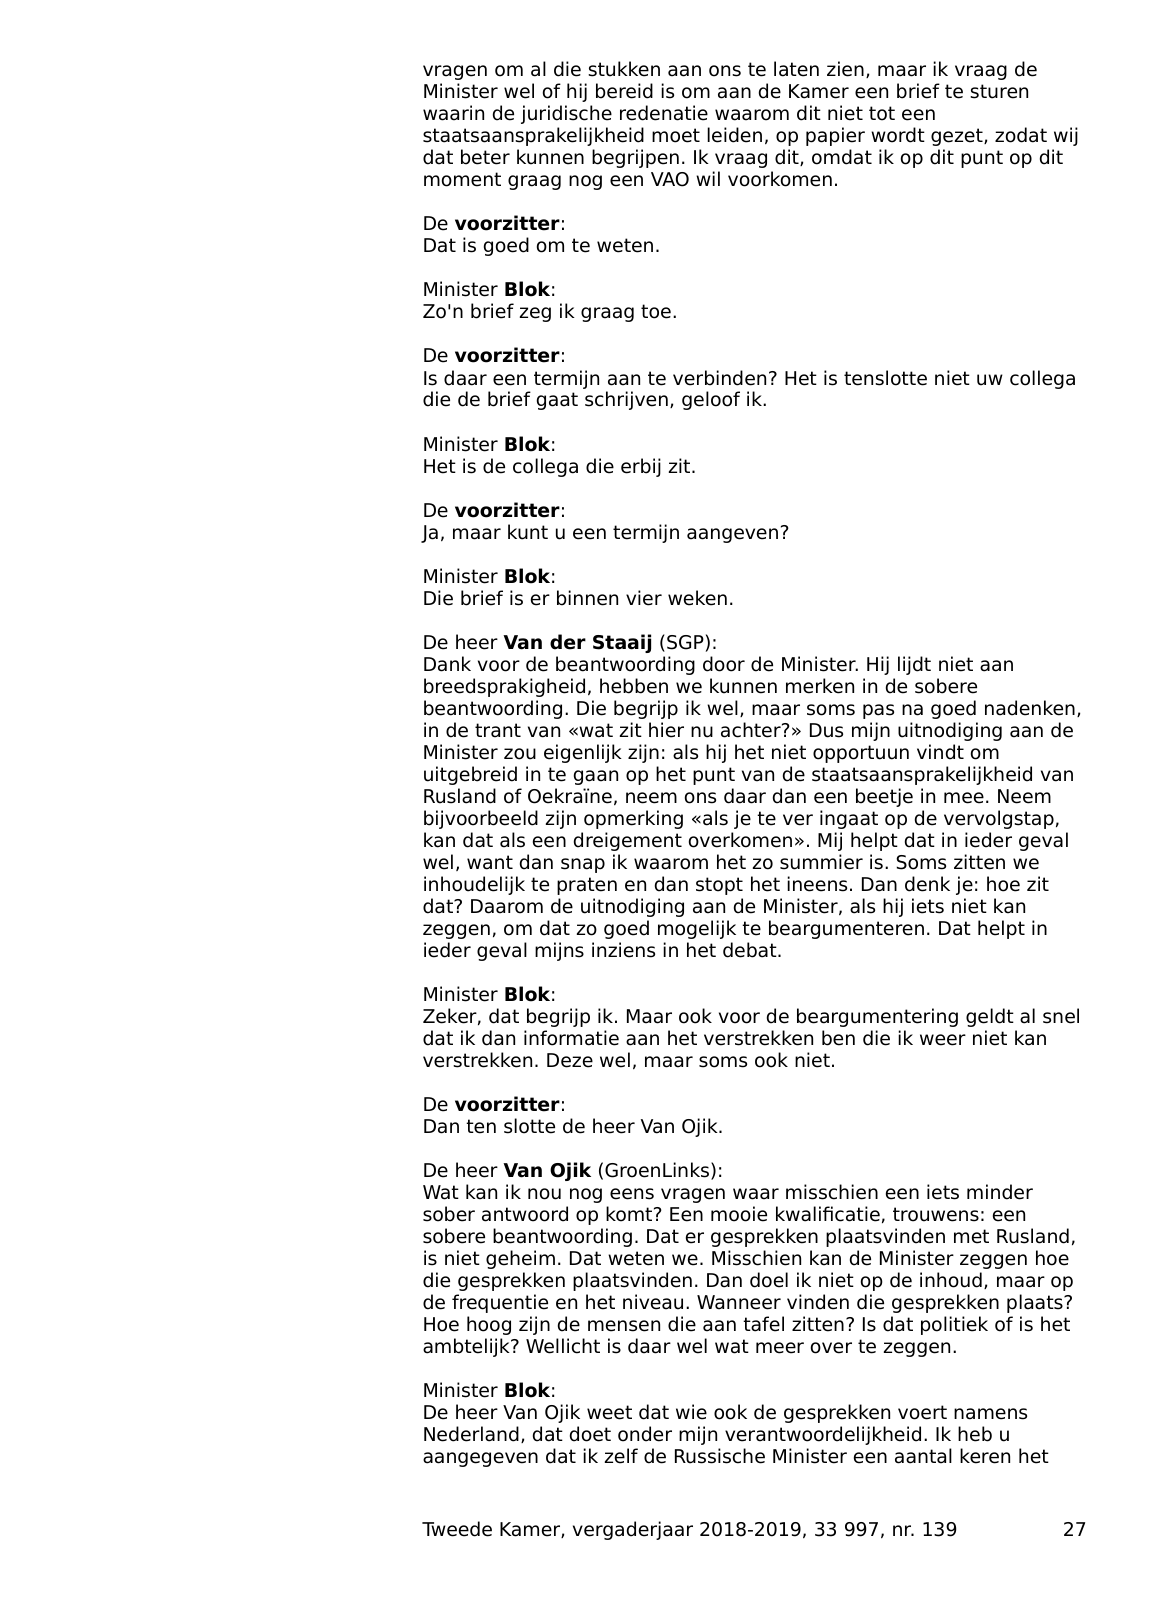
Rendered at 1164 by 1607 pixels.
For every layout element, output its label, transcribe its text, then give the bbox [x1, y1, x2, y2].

text vragen om al die stukken aan ons te laten zien, maar ik vraag de Minister wel of hij bereid is om aan de Kamer een brief te sturen waarin de juridische redenatie waarom dit niet tot een staatsaansprakelijkheid moet leiden, op papier wordt gezet, zodat wij dat beter kunnen begrijpen. Ik vraag dit, omdat ik op dit punt op dit moment graag nog een VAO wil voorkomen. [422, 59, 1087, 191]
text Dank voor de beantwoording door de Minister. Hij lijdt niet aan breedsprakigheid, hebben we kunnen merken in de sobere beantwoording. Die begrijp ik wel, maar soms pas na goed nadenken, in de trant van «wat zit hier nu achter?» Dus mijn uitnodiging aan de Minister zou eigenlijk zijn: als hij het niet opportuun vindt om uitgebreid in te gaan op het punt van de staatsaansprakelijkheid van Rusland of Oekraïne, neem ons daar dan een beetje in mee. Neem bijvoorbeeld zijn opmerking «als je te ver ingaat op de vervolgstap, kan dat als een dreigement overkomen». Mij helpt dat in ieder geval wel, want dan snap ik waarom het zo summier is. Soms zitten we inhoudelijk te praten en dan stopt het ineens. Dan denk je: hoe zit dat? Daarom de uitnodiging aan de Minister, als hij iets niet kan zeggen, om dat zo goed mogelijk te beargumenteren. Dat helpt in ieder geval mijns inziens in het debat. [422, 654, 1087, 962]
text Ja, maar kunt u een termijn aangeven? [422, 522, 1087, 544]
text Minister Blok: [422, 279, 1087, 301]
text Minister Blok: [422, 433, 1087, 456]
text Dat is goed om te weten. [422, 235, 1087, 257]
text De voorzitter: [422, 345, 1087, 367]
text Zeker, dat begrijp ik. Maar ook voor de beargumentering geldt al snel dat ik dan informatie aan het verstrekken ben die ik weer niet kan verstrekken. Deze wel, maar soms ook niet. [422, 1006, 1087, 1072]
text Is daar een termijn aan te verbinden? Het is tenslotte niet uw collega die de brief gaat schrijven, geloof ik. [422, 367, 1087, 411]
text Dan ten slotte de heer Van Ojik. [422, 1116, 1087, 1138]
text Zo'n brief zeg ik graag toe. [422, 301, 1087, 323]
text De heer Van Ojik weet dat wie ook de gesprekken voert namens Nederland, dat doet onder mijn verantwoordelijkheid. Ik heb u aangegeven dat ik zelf de Russische Minister een aantal keren het [422, 1402, 1087, 1468]
text Minister Blok: [422, 1380, 1087, 1402]
text Die brief is er binnen vier weken. [422, 588, 1087, 610]
text Minister Blok: [422, 984, 1087, 1006]
text De voorzitter: [422, 1094, 1087, 1116]
text Wat kan ik nou nog eens vragen waar misschien een iets minder sober antwoord op komt? Een mooie kwalificatie, trouwens: een sobere beantwoording. Dat er gesprekken plaatsvinden met Rusland, is niet geheim. Dat weten we. Misschien kan de Minister zeggen hoe die gesprekken plaatsvinden. Dan doel ik niet op de inhoud, maar op de frequentie en het niveau. Wanneer vinden die gesprekken plaats? Hoe hoog zijn de mensen die aan tafel zitten? Is dat politiek of is het ambtelijk? Wellicht is daar wel wat meer over te zeggen. [422, 1182, 1087, 1358]
text Het is de collega die erbij zit. [422, 456, 1087, 477]
text De voorzitter: [422, 213, 1087, 235]
text Minister Blok: [422, 566, 1087, 588]
text De voorzitter: [422, 500, 1087, 522]
text De heer Van Ojik (GroenLinks): [422, 1160, 1087, 1182]
text De heer Van der Staaij (SGP): [422, 632, 1087, 654]
